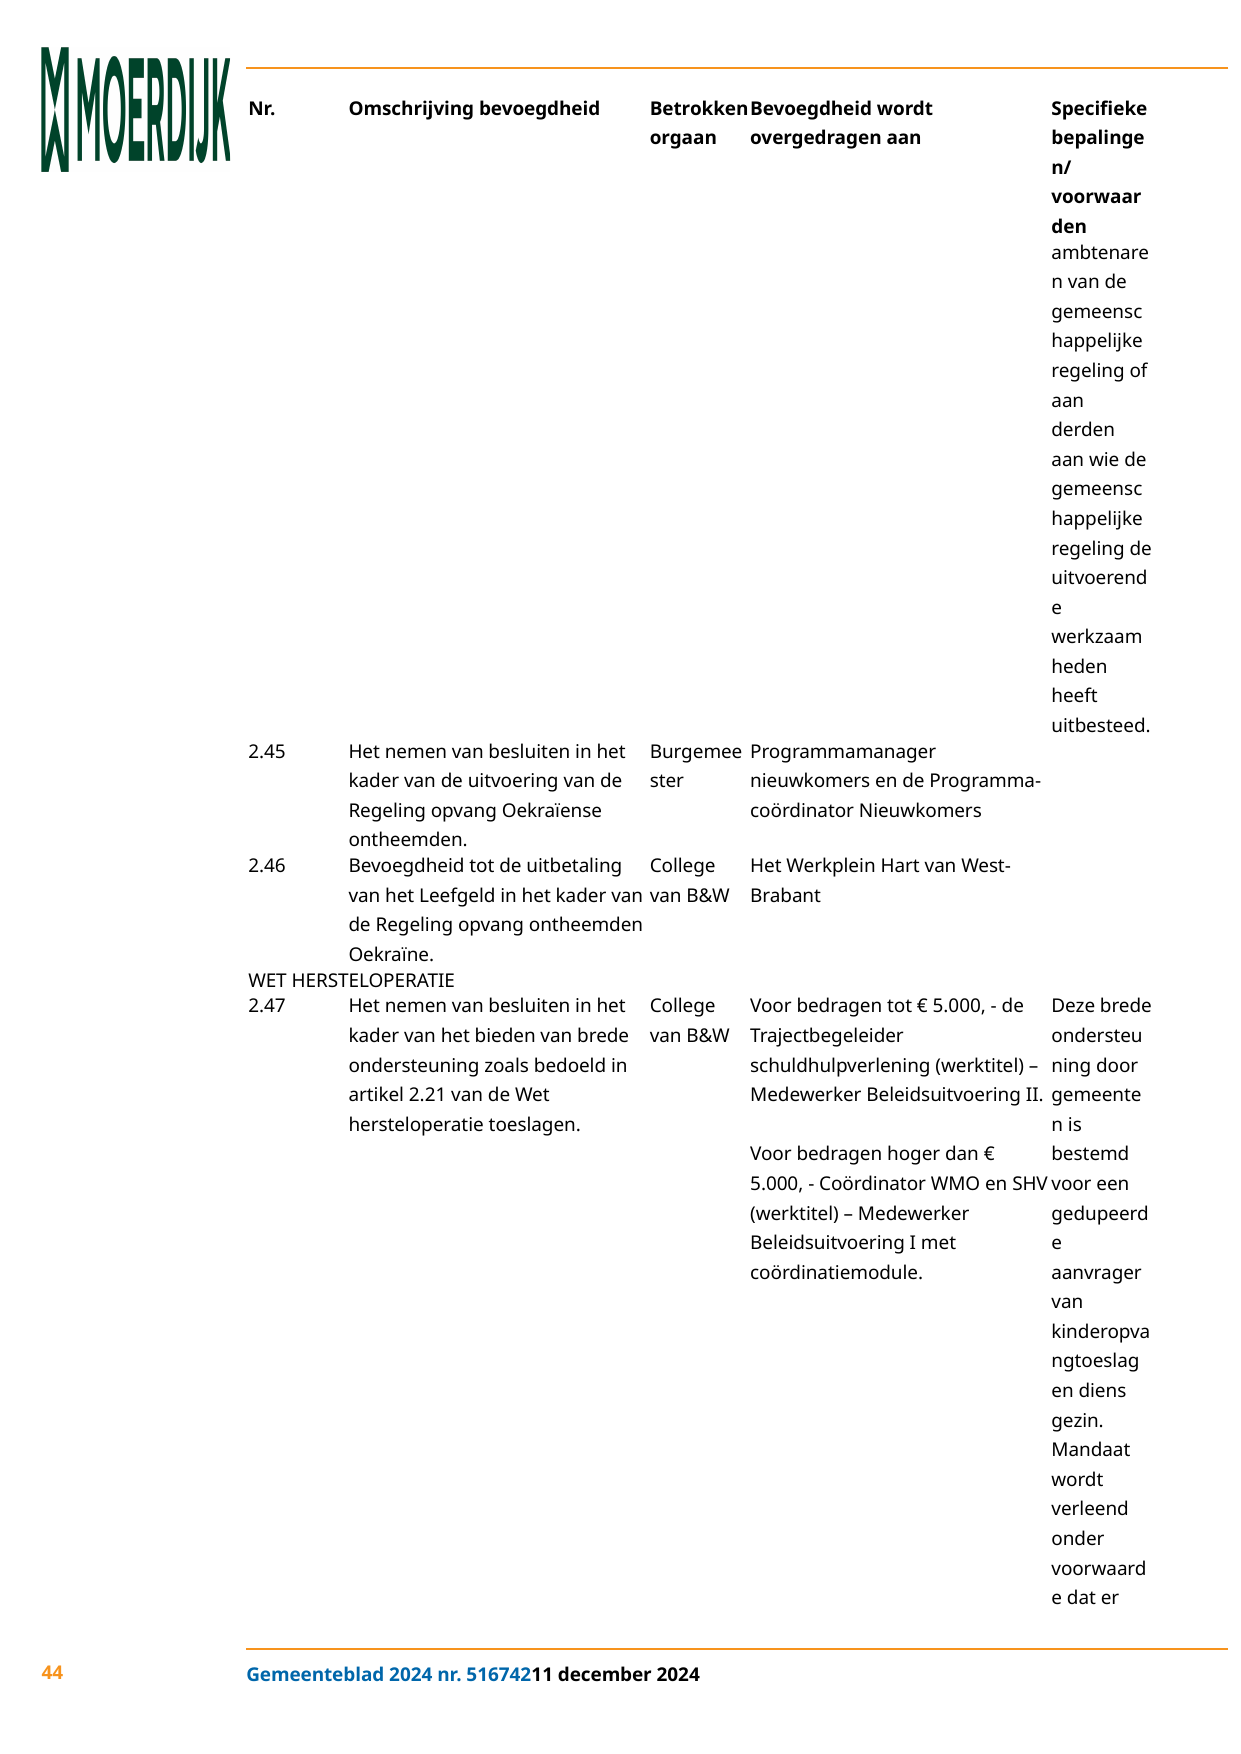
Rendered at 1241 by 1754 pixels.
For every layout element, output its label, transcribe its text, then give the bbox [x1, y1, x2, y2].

table_cell [348, 239, 649, 738]
table_cell WET HERSTELOPERATIE [248, 967, 1152, 993]
table_cell Bevoegdheid tot de uitbetaling van het Leefgeld in het kader van de Regeling opvang ontheemden Oekraïne. [348, 853, 649, 967]
table_cell 2.46 [248, 853, 348, 967]
table_cell Voor bedragen tot € 5.000, - de Trajectbegeleider schuldhulpverlening (werktitel) – Medewerker Beleidsuitvoering II. Voor bedragen hoger dan € 5.000, - Coördinator WMO en SHV (werktitel) – Medewerker Beleidsuitvoering I met coördinatiemodule. [750, 993, 1051, 1610]
table_cell 2.47 [248, 993, 348, 1610]
table_cell [248, 239, 348, 738]
table_header Nr. [248, 95, 348, 239]
table_cell [750, 239, 1051, 738]
picture [41, 47, 231, 172]
table_cell Het nemen van besluiten in het kader van het bieden van brede ondersteuning zoals bedoeld in artikel 2.21 van de Wet hersteloperatie toeslagen. [348, 993, 649, 1610]
table_cell [1051, 853, 1152, 967]
table_header Specifieke bepalingen/ voorwaarden [1051, 95, 1152, 239]
table_cell Deze brede ondersteuning door gemeenten is bestemd voor een gedupeerde aanvrager van kinderopvangtoeslag en diens gezin. Mandaat wordt verleend onder voorwaarde dat er [1051, 993, 1152, 1610]
table_cell College van B&W [650, 853, 750, 967]
table_header Betrokken orgaan [650, 95, 750, 239]
table_cell [1051, 738, 1152, 852]
table_header Omschrijving bevoegdheid [348, 95, 649, 239]
table_cell 2.45 [248, 738, 348, 852]
table_cell ambtenaren van de gemeenschappelijke regeling of aan derden aan wie de gemeenschappelijke regeling de uitvoerende werkzaamheden heeft uitbesteed. [1051, 239, 1152, 738]
table_cell Het Werkplein Hart van West-Brabant [750, 853, 1051, 967]
table_cell Het nemen van besluiten in het kader van de uitvoering van de Regeling opvang Oekraïense ontheemden. [348, 738, 649, 852]
table_cell College van B&W [650, 993, 750, 1610]
table_header Bevoegdheid wordt overgedragen aan [750, 95, 1051, 239]
table_cell [650, 239, 750, 738]
table_cell Programmamanager nieuwkomers en de Programma- coördinator Nieuwkomers [750, 738, 1051, 852]
table_cell Burgemeester [650, 738, 750, 852]
